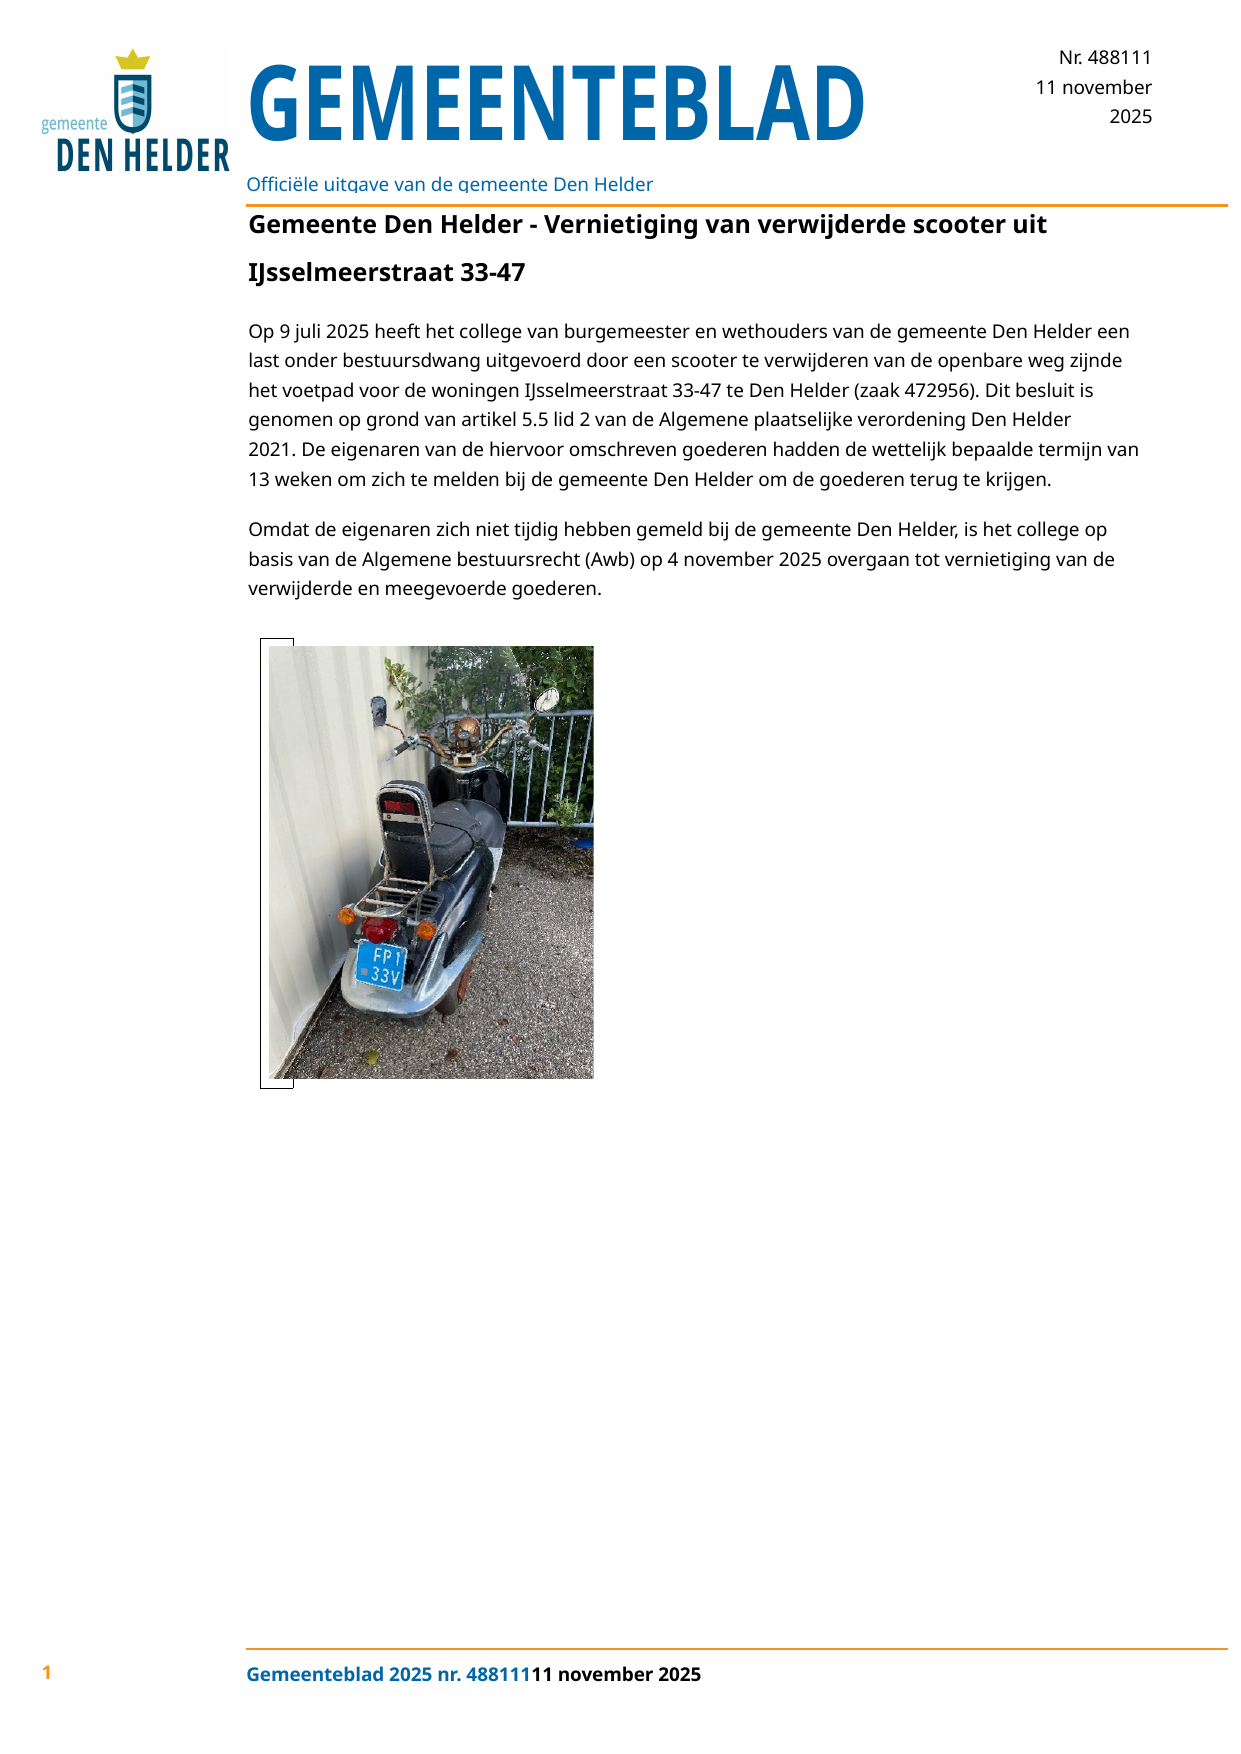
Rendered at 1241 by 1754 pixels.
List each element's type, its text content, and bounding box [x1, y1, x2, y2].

text Op 9 juli 2025 heeft het college van burgemeester en wethouders van de gemeente Den Helder een last onder bestuursdwang uitgevoerd door een scooter te verwijderen van de openbare weg zijnde het voetpad voor de woningen IJsselmeerstraat 33-47 te Den Helder (zaak 472956). Dit besluit is genomen op grond van artikel 5.5 lid 2 van de Algemene plaatselijke verordening Den Helder 2021. De eigenaren van de hiervoor omschreven goederen hadden de wettelijk bepaalde termijn van 13 weken om zich te melden bij de gemeente Den Helder om de goederen terug te krijgen. [248, 318, 1152, 492]
picture [130, 157, 135, 172]
picture [268, 646, 594, 1079]
text Gemeente Den Helder - Vernietiging van verwijderde scooter uit IJsselmeerstraat 33-47 [248, 207, 1152, 288]
text Omdat de eigenaren zich niet tijdig hebben gemeld bij de gemeente Den Helder, is het college op basis van de Algemene bestuursrecht (Awb) op 4 november 2025 overgaan tot vernietiging van de verwijderde en meegevoerde goederen. [248, 516, 1152, 601]
picture [182, 144, 187, 165]
picture [63, 144, 68, 165]
picture [41, 47, 231, 172]
picture [220, 160, 224, 172]
picture [100, 154, 106, 172]
